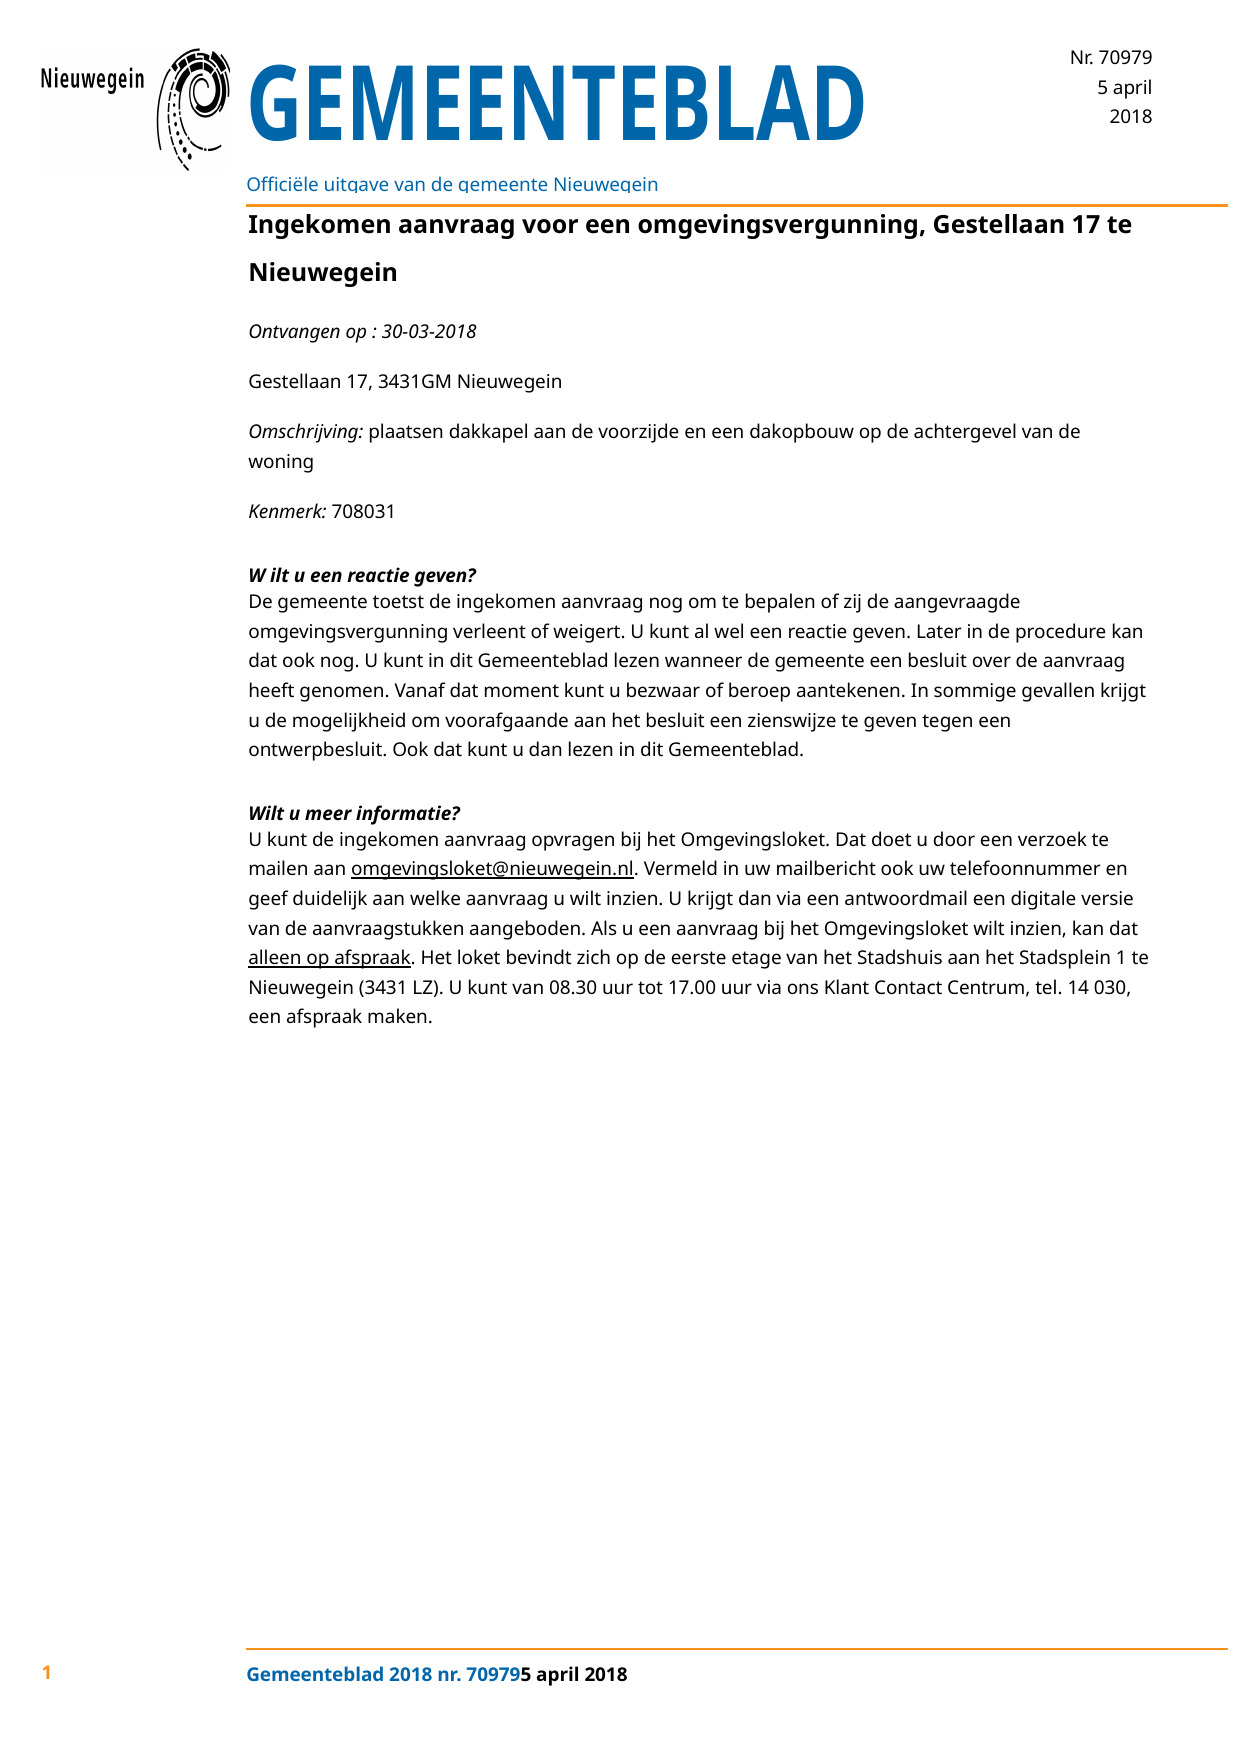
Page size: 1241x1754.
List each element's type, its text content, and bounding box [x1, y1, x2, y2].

text W ilt u een reactie geven? [248, 563, 1152, 588]
text Ingekomen aanvraag voor een omgevingsvergunning, Gestellaan 17 te Nieuwegein [248, 207, 1152, 288]
text De gemeente toetst de ingekomen aanvraag nog om te bepalen of zij de aangevraagde omgevingsvergunning verleent of weigert. U kunt al wel een reactie geven. Later in de procedure kan dat ook nog. U kunt in dit Gemeenteblad lezen wanneer de gemeente een besluit over de aanvraag heeft genomen. Vanaf dat moment kunt u bezwaar of beroep aantekenen. In sommige gevallen krijgt u de mogelijkheid om voorafgaande aan het besluit een zienswijze te geven tegen een ontwerpbesluit. Ook dat kunt u dan lezen in dit Gemeenteblad. [248, 588, 1152, 762]
text U kunt de ingekomen aanvraag opvragen bij het Omgevingsloket. Dat doet u door een verzoek te mailen aan omgevingsloket@nieuwegein.nl. Vermeld in uw mailbericht ook uw telefoonnummer en geef duidelijk aan welke aanvraag u wilt inzien. U krijgt dan via een antwoordmail een digitale versie van de aanvraagstukken aangeboden. Als u een aanvraag bij het Omgevingsloket wilt inzien, kan dat alleen op afspraak. Het loket bevindt zich op de eerste etage van het Stadshuis aan het Stadsplein 1 te Nieuwegein (3431 LZ). U kunt van 08.30 uur tot 17.00 uur via ons Klant Contact Centrum, tel. 14 030, een afspraak maken. [248, 826, 1152, 1029]
text Omschrijving: plaatsen dakkapel aan de voorzijde en een dakopbouw op de achtergevel van de woning [248, 419, 1152, 474]
text Gestellaan 17, 3431GM Nieuwegein [248, 368, 1152, 394]
text Ontvangen op : 30-03-2018 [248, 318, 1152, 344]
picture [41, 47, 231, 172]
text Wilt u meer informatie? [248, 800, 1152, 826]
text Kenmerk: 708031 [248, 499, 1152, 524]
